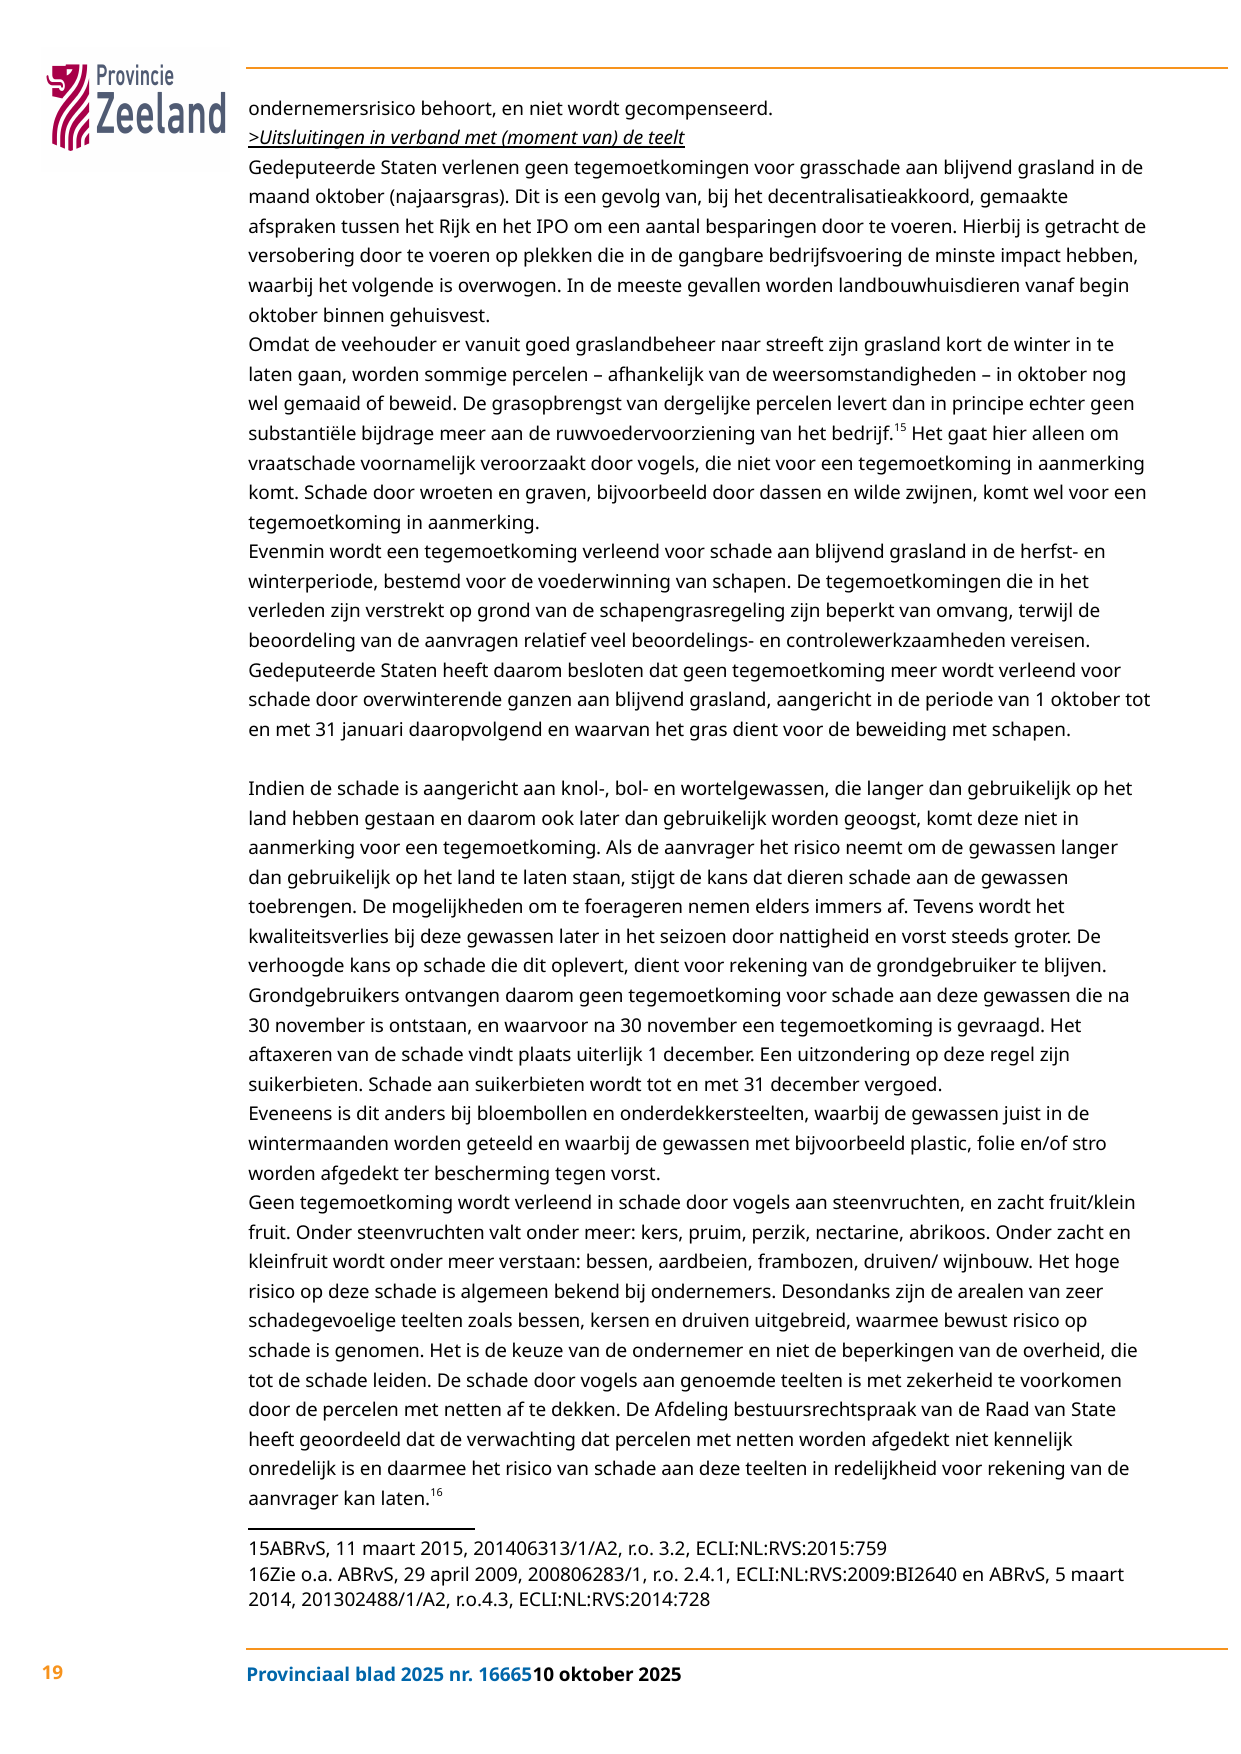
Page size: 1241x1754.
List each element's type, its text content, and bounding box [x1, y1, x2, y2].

text Omdat de veehouder er vanuit goed graslandbeheer naar streeft zijn grasland kort de winter in te laten gaan, worden sommige percelen – afhankelijk van de weersomstandigheden – in oktober nog wel gemaaid of beweid. De grasopbrengst van dergelijke percelen levert dan in principe echter geen substantiële bijdrage meer aan de ruwvoedervoorziening van het bedrijf. Het gaat hier alleen om vraatschade voornamelijk veroorzaakt door vogels, die niet voor een tegemoetkoming in aanmerking komt. Schade door wroeten en graven, bijvoorbeeld door dassen en wilde zwijnen, komt wel voor een tegemoetkoming in aanmerking. [248, 331, 1152, 535]
text Indien de schade is aangericht aan knol-, bol- en wortelgewassen, die langer dan gebruikelijk op het land hebben gestaan en daarom ook later dan gebruikelijk worden geoogst, komt deze niet in aanmerking voor een tegemoetkoming. Als de aanvrager het risico neemt om de gewassen langer dan gebruikelijk op het land te laten staan, stijgt de kans dat dieren schade aan de gewassen toebrengen. De mogelijkheden om te foerageren nemen elders immers af. Tevens wordt het kwaliteitsverlies bij deze gewassen later in het seizoen door nattigheid en vorst steeds groter. De verhoogde kans op schade die dit oplevert, dient voor rekening van de grondgebruiker te blijven. Grondgebruikers ontvangen daarom geen tegemoetkoming voor schade aan deze gewassen die na 30 november is ontstaan, en waarvoor na 30 november een tegemoetkoming is gevraagd. Het aftaxeren van de schade vindt plaats uiterlijk 1 december. Een uitzondering op deze regel zijn suikerbieten. Schade aan suikerbieten wordt tot en met 31 december vergoed. [248, 775, 1152, 1097]
text Eveneens is dit anders bij bloembollen en onderdekkersteelten, waarbij de gewassen juist in de wintermaanden worden geteeld en waarbij de gewassen met bijvoorbeeld plastic, folie en/of stro worden afgedekt ter bescherming tegen vorst. [248, 1101, 1152, 1186]
text ondernemersrisico behoort, en niet wordt gecompenseerd. [248, 95, 1152, 121]
text ABRvS, 11 maart 2015, 201406313/1/A2, r.o. 3.2, ECLI:NL:RVS:2015:759 [248, 1535, 1152, 1561]
text >Uitsluitingen in verband met (moment van) de teelt [248, 124, 1152, 150]
picture [41, 47, 231, 172]
text Zie o.a. ABRvS, 29 april 2009, 200806283/1, r.o. 2.4.1, ECLI:NL:RVS:2009:BI2640 en ABRvS, 5 maart 2014, 201302488/1/A2, r.o.4.3, ECLI:NL:RVS:2014:728 [248, 1561, 1152, 1612]
text Gedeputeerde Staten verlenen geen tegemoetkomingen voor grasschade aan blijvend grasland in de maand oktober (najaarsgras). Dit is een gevolg van, bij het decentralisatieakkoord, gemaakte afspraken tussen het Rijk en het IPO om een aantal besparingen door te voeren. Hierbij is getracht de versobering door te voeren op plekken die in de gangbare bedrijfsvoering de minste impact hebben, waarbij het volgende is overwogen. In de meeste gevallen worden landbouwhuisdieren vanaf begin oktober binnen gehuisvest. [248, 154, 1152, 328]
text Evenmin wordt een tegemoetkoming verleend voor schade aan blijvend grasland in de herfst- en winterperiode, bestemd voor de voederwinning van schapen. De tegemoetkomingen die in het verleden zijn verstrekt op grond van de schapengrasregeling zijn beperkt van omvang, terwijl de beoordeling van de aanvragen relatief veel beoordelings- en controlewerkzaamheden vereisen. Gedeputeerde Staten heeft daarom besloten dat geen tegemoetkoming meer wordt verleend voor schade door overwinterende ganzen aan blijvend grasland, aangericht in de periode van 1 oktober tot en met 31 januari daaropvolgend en waarvan het gras dient voor de beweiding met schapen. [248, 538, 1152, 742]
text Geen tegemoetkoming wordt verleend in schade door vogels aan steenvruchten, en zacht fruit/klein fruit. Onder steenvruchten valt onder meer: kers, pruim, perzik, nectarine, abrikoos. Onder zacht en kleinfruit wordt onder meer verstaan: bessen, aardbeien, frambozen, druiven/ wijnbouw. Het hoge risico op deze schade is algemeen bekend bij ondernemers. Desondanks zijn de arealen van zeer schadegevoelige teelten zoals bessen, kersen en druiven uitgebreid, waarmee bewust risico op schade is genomen. Het is de keuze van de ondernemer en niet de beperkingen van de overheid, die tot de schade leiden. De schade door vogels aan genoemde teelten is met zekerheid te voorkomen door de percelen met netten af te dekken. De Afdeling bestuursrechtspraak van de Raad van State heeft geoordeeld dat de verwachting dat percelen met netten worden afgedekt niet kennelijk onredelijk is en daarmee het risico van schade aan deze teelten in redelijkheid voor rekening van de aanvrager kan laten. [248, 1189, 1152, 1511]
